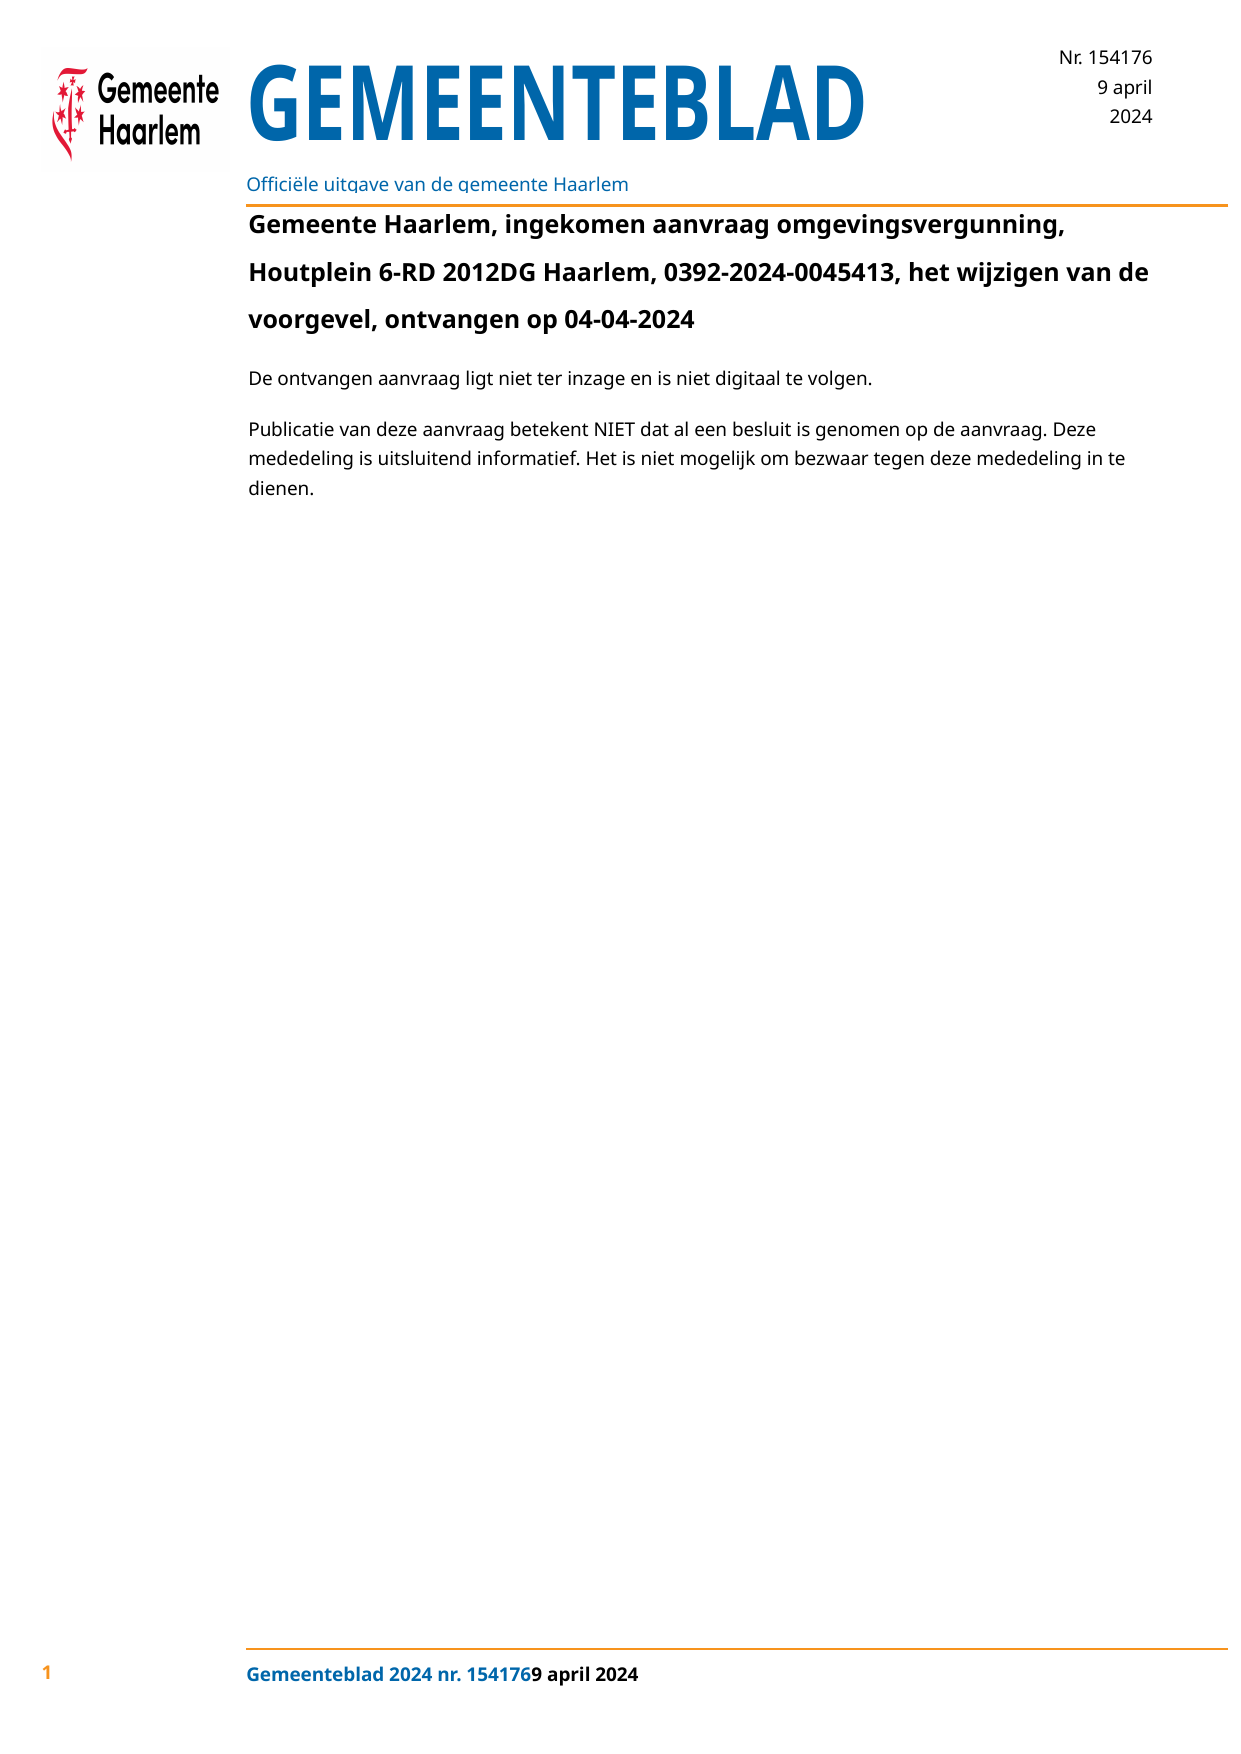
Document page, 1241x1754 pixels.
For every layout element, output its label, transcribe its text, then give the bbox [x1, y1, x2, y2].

picture [41, 47, 231, 172]
text Gemeente Haarlem, ingekomen aanvraag omgevingsvergunning, Houtplein 6-RD 2012DG Haarlem, 0392-2024-0045413, het wijzigen van de voorgevel, ontvangen op 04-04-2024 [248, 207, 1152, 336]
text De ontvangen aanvraag ligt niet ter inzage en is niet digitaal te volgen. [248, 366, 1152, 391]
text Publicatie van deze aanvraag betekent NIET dat al een besluit is genomen op de aanvraag. Deze mededeling is uitsluitend informatief. Het is niet mogelijk om bezwaar tegen deze mededeling in te dienen. [248, 416, 1152, 501]
